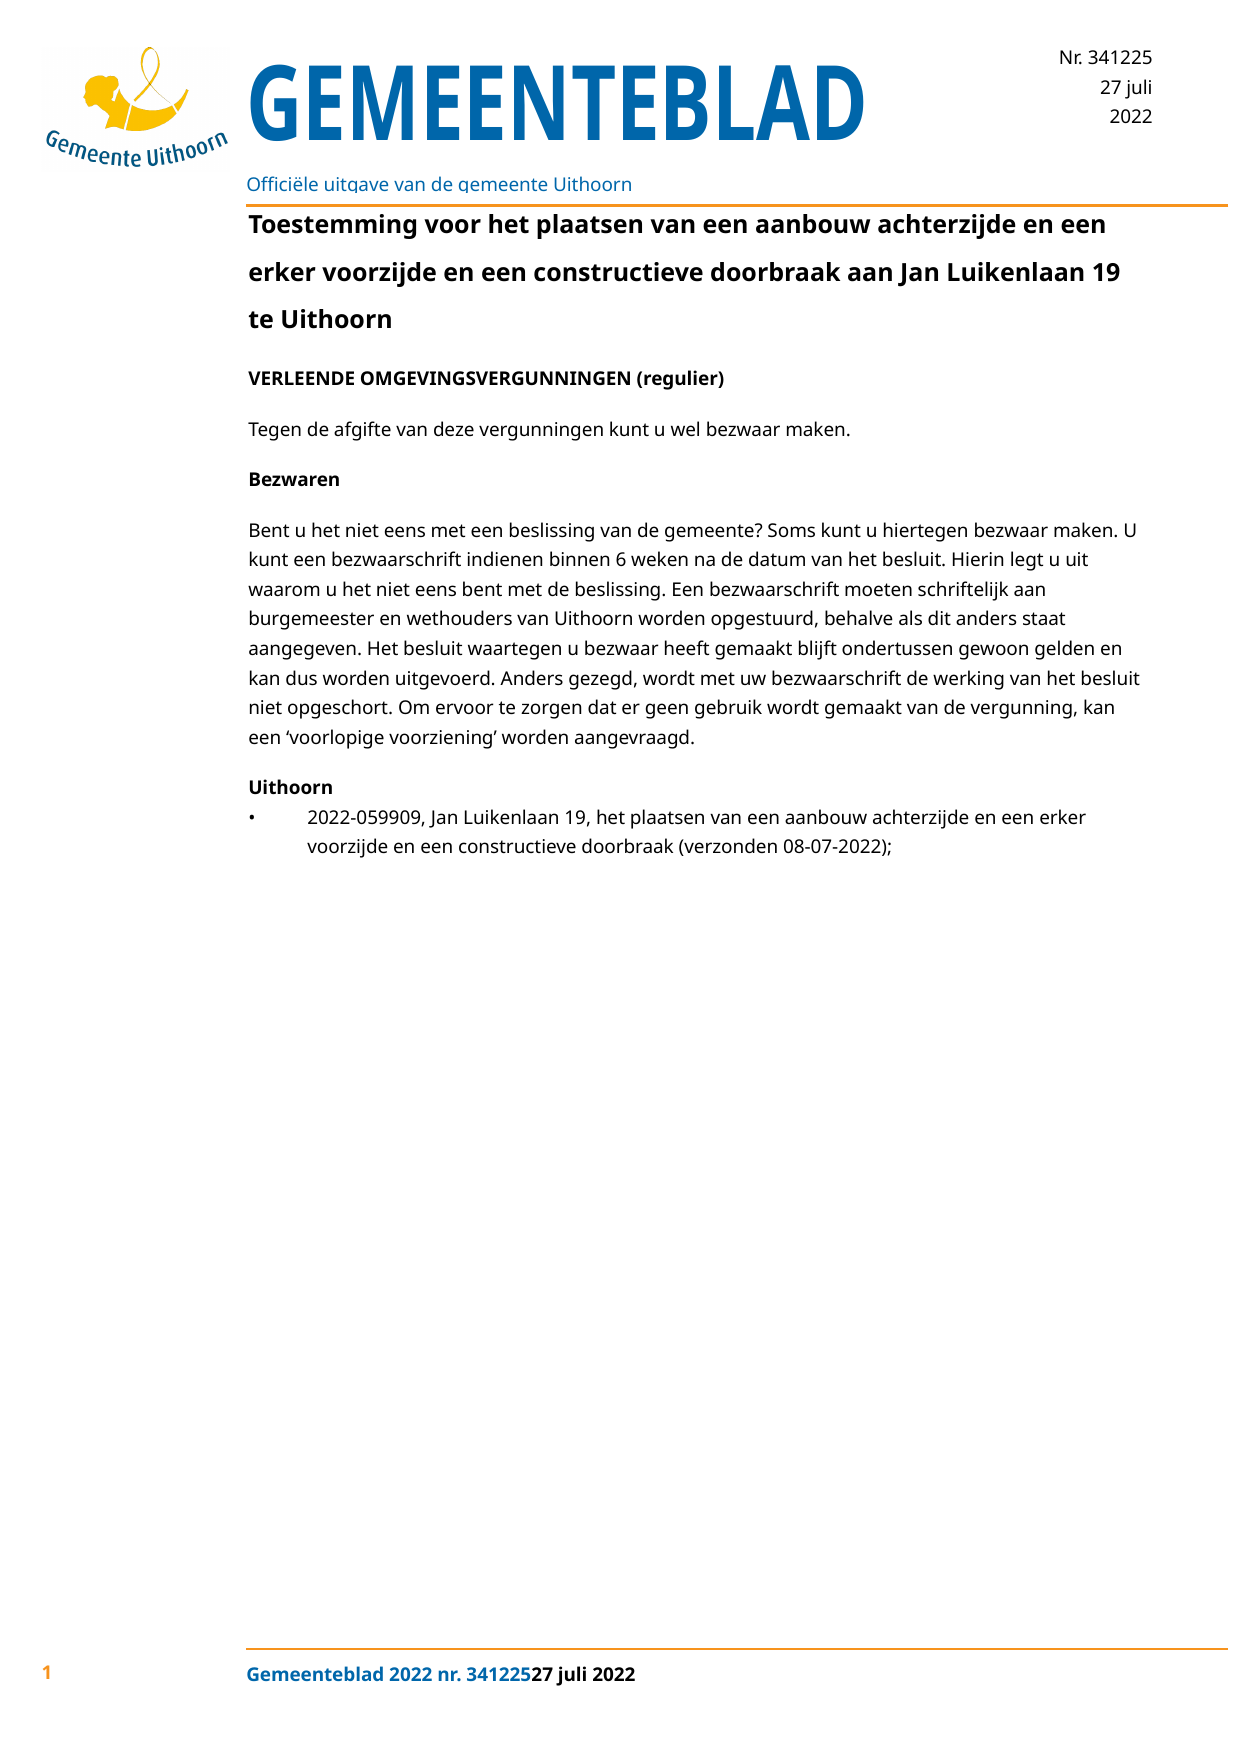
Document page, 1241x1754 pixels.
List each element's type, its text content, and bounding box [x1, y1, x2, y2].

text Uithoorn [248, 774, 1152, 800]
text Tegen de afgifte van deze vergunningen kunt u wel bezwaar maken. [248, 416, 1152, 442]
text Toestemming voor het plaatsen van een aanbouw achterzijde en een erker voorzijde en een constructieve doorbraak aan Jan Luikenlaan 19 te Uithoorn [248, 207, 1152, 336]
picture [41, 47, 231, 172]
text VERLEENDE OMGEVINGSVERGUNNINGEN (regulier) [248, 366, 1152, 391]
text Bezwaren [248, 466, 1152, 492]
text Bent u het niet eens met een beslissing van de gemeente? Soms kunt u hiertegen bezwaar maken. U kunt een bezwaarschrift indienen binnen 6 weken na de datum van het besluit. Hierin legt u uit waarom u het niet eens bent met de beslissing. Een bezwaarschrift moeten schriftelijk aan burgemeester en wethouders van Uithoorn worden opgestuurd, behalve als dit anders staat aangegeven. Het besluit waartegen u bezwaar heeft gemaakt blijft ondertussen gewoon gelden en kan dus worden uitgevoerd. Anders gezegd, wordt met uw bezwaarschrift de werking van het besluit niet opgeschort. Om ervoor te zorgen dat er geen gebruik wordt gemaakt van de vergunning, kan een ‘voorlopige voorziening’ worden aangevraagd. [248, 517, 1152, 749]
list 2022-059909, Jan Luikenlaan 19, het plaatsen van een aanbouw achterzijde en een erker voorzijde en een constructieve doorbraak (verzonden 08-07-2022); [248, 804, 1152, 859]
